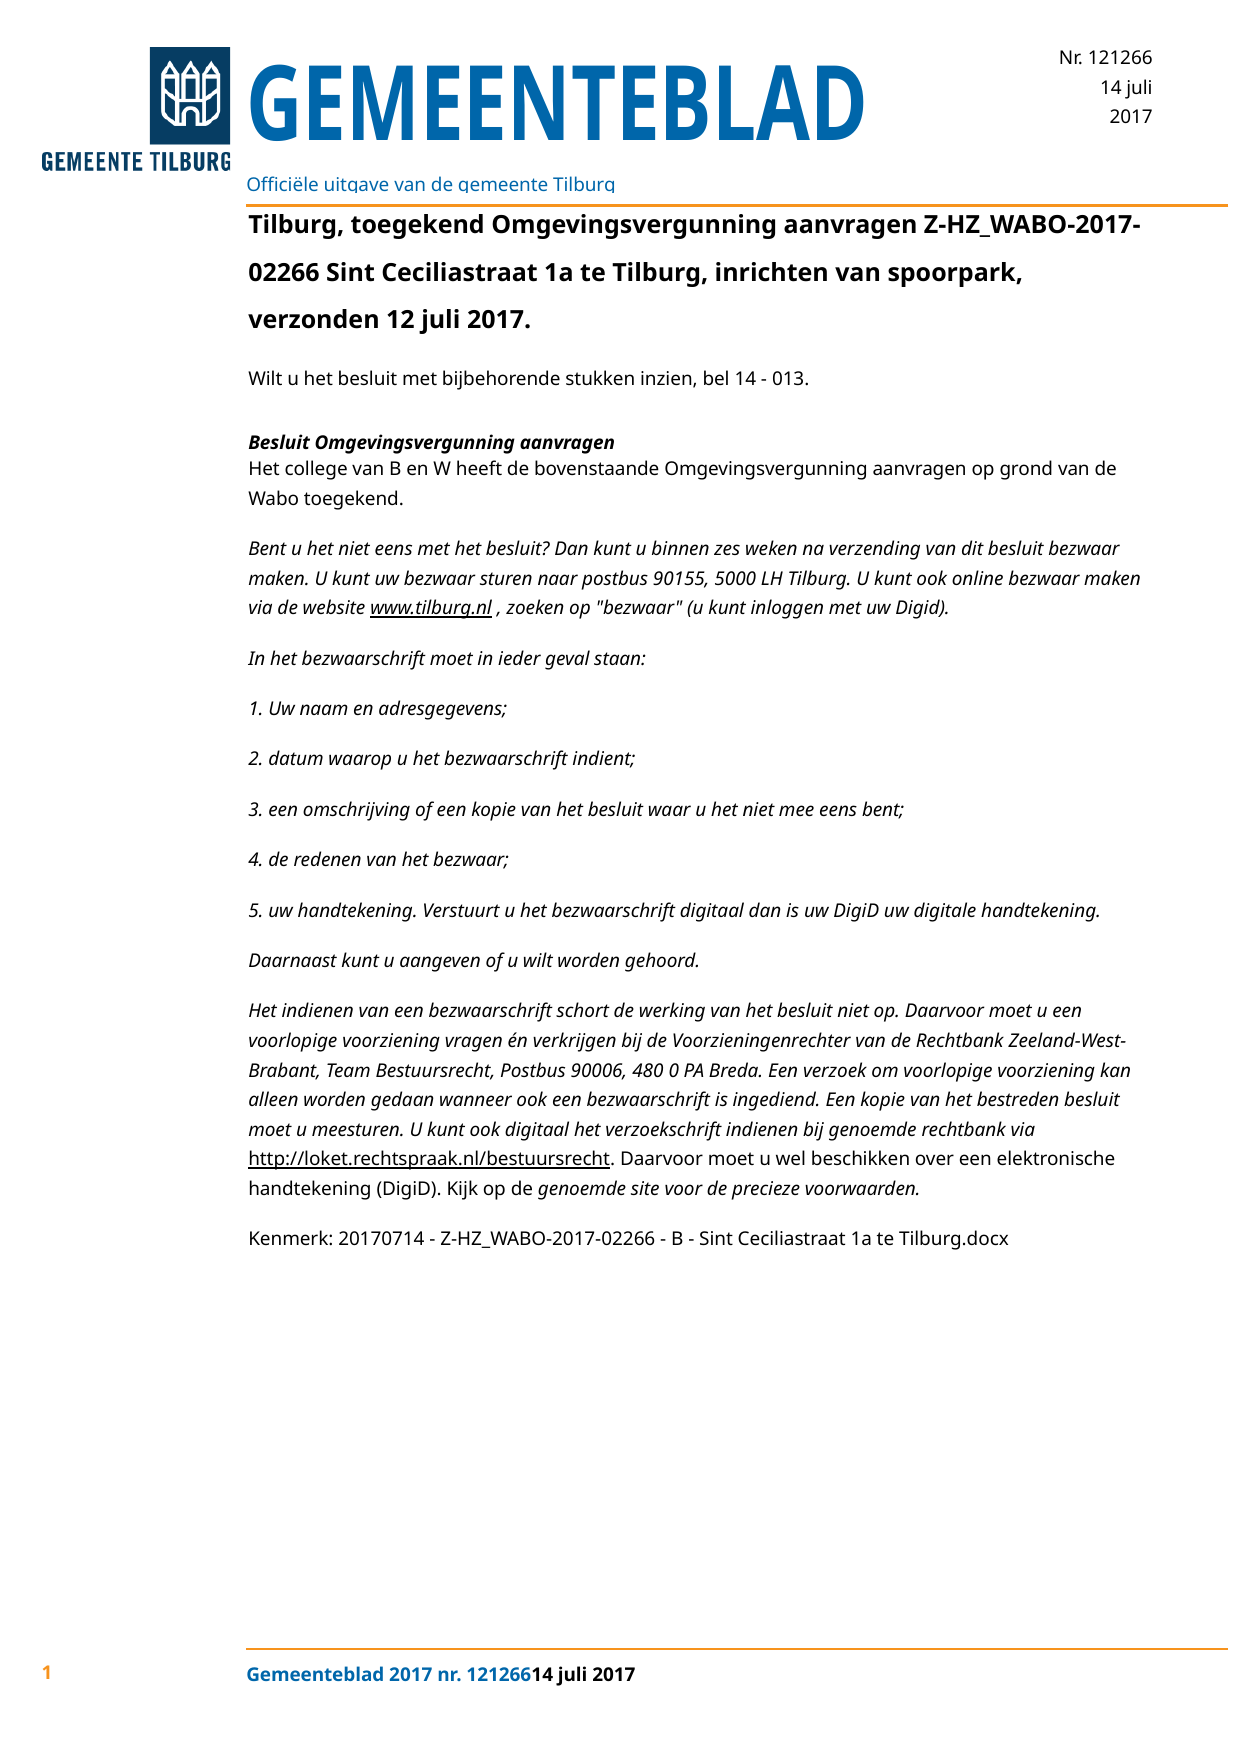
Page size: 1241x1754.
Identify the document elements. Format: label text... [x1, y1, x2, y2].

picture [41, 47, 231, 172]
text Wilt u het besluit met bijbehorende stukken inzien, bel 14 - 013. [248, 366, 1152, 391]
text Kenmerk: 20170714 - Z-HZ_WABO-2017-02266 - B - Sint Ceciliastraat 1a te Tilburg.docx [248, 1226, 1152, 1251]
text Daarnaast kunt u aangeven of u wilt worden gehoord. [248, 947, 1152, 973]
text Bent u het niet eens met het besluit? Dan kunt u binnen zes weken na verzending van dit besluit bezwaar maken. U kunt uw bezwaar sturen naar postbus 90155, 5000 LH Tilburg. U kunt ook online bezwaar maken via de website www.tilburg.nl , zoeken op "bezwaar" (u kunt inloggen met uw Digid). [248, 535, 1152, 620]
text 4. de redenen van het bezwaar; [248, 846, 1152, 872]
text Tilburg, toegekend Omgevingsvergunning aanvragen Z-HZ_WABO-2017-02266 Sint Ceciliastraat 1a te Tilburg, inrichten van spoorpark, verzonden 12 juli 2017. [248, 207, 1152, 336]
text Het college van B en W heeft de bovenstaande Omgevingsvergunning aanvragen op grond van de Wabo toegekend. [248, 455, 1152, 511]
text Het indienen van een bezwaarschrift schort de werking van het besluit niet op. Daarvoor moet u een voorlopige voorziening vragen én verkrijgen bij de Voorzieningenrechter van de Rechtbank Zeeland-West-Brabant, Team Bestuursrecht, Postbus 90006, 480 0 PA Breda. Een verzoek om voorlopige voorziening kan alleen worden gedaan wanneer ook een bezwaarschrift is ingediend. Een kopie van het bestreden besluit moet u meesturen. U kunt ook digitaal het verzoekschrift indienen bij genoemde rechtbank via http://loket.rechtspraak.nl/bestuursrecht. Daarvoor moet u wel beschikken over een elektronische handtekening (DigiD). Kijk op de genoemde site voor de precieze voorwaarden. [248, 998, 1152, 1201]
text In het bezwaarschrift moet in ieder geval staan: [248, 645, 1152, 671]
text 5. uw handtekening. Verstuurt u het bezwaarschrift digitaal dan is uw DigiD uw digitale handtekening. [248, 897, 1152, 923]
text Besluit Omgevingsvergunning aanvragen [248, 429, 1152, 455]
text 3. een omschrijving of een kopie van het besluit waar u het niet mee eens bent; [248, 796, 1152, 822]
text 2. datum waarop u het bezwaarschrift indient; [248, 746, 1152, 771]
text 1. Uw naam en adresgegevens; [248, 695, 1152, 721]
